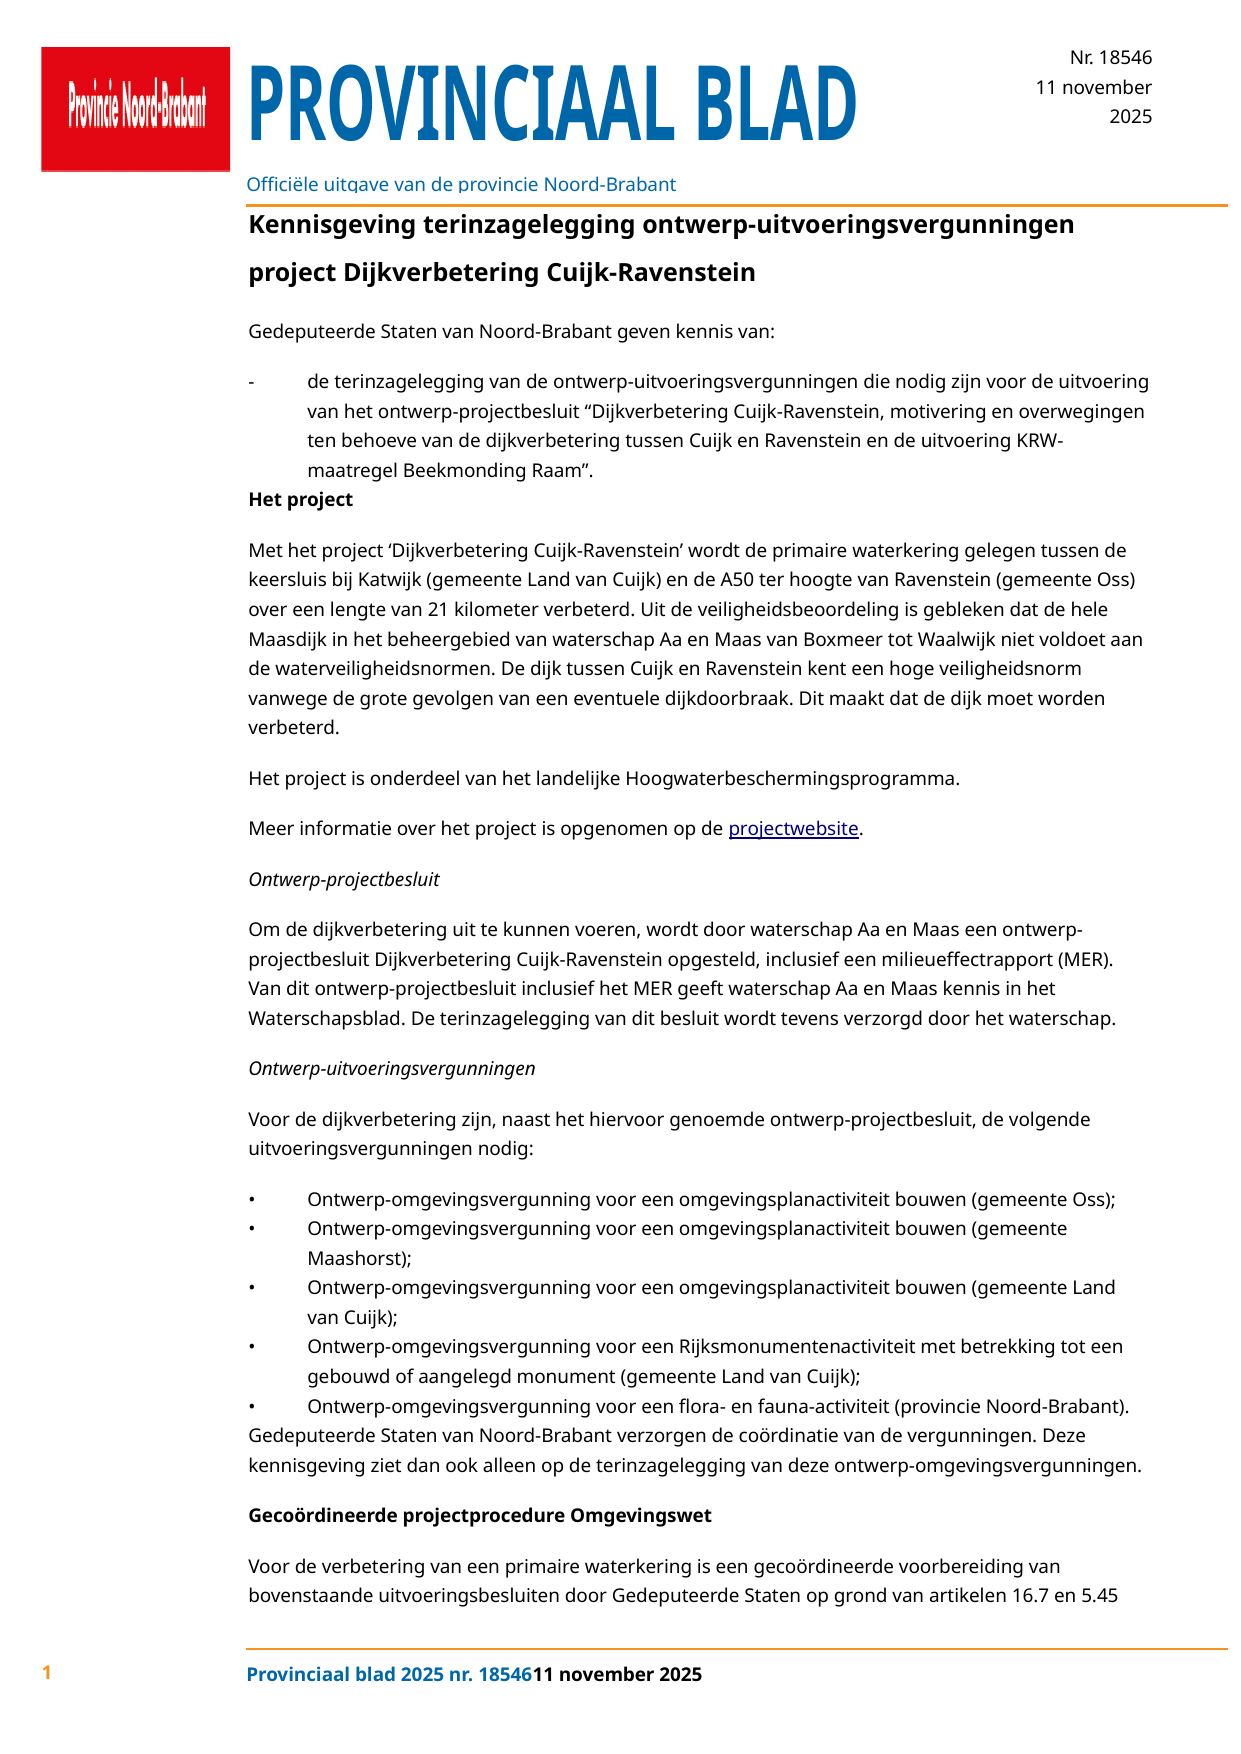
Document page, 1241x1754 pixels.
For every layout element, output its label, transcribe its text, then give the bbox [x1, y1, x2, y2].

text Om de dijkverbetering uit te kunnen voeren, wordt door waterschap Aa en Maas een ontwerp-projectbesluit Dijkverbetering Cuijk-Ravenstein opgesteld, inclusief een milieueffectrapport (MER). Van dit ontwerp-projectbesluit inclusief het MER geeft waterschap Aa en Maas kennis in het Waterschapsblad. De terinzagelegging van dit besluit wordt tevens verzorgd door het waterschap. [248, 916, 1152, 1031]
text Voor de dijkverbetering zijn, naast het hiervoor genoemde ontwerp-projectbesluit, de volgende uitvoeringsvergunningen nodig: [248, 1106, 1152, 1161]
text Ontwerp-uitvoeringsvergunningen [248, 1055, 1152, 1081]
text Gecoördineerde projectprocedure Omgevingswet [248, 1502, 1152, 1528]
list de terinzagelegging van de ontwerp-uitvoeringsvergunningen die nodig zijn voor de uitvoering van het ontwerp-projectbesluit “Dijkverbetering Cuijk-Ravenstein, motivering en overwegingen ten behoeve van de dijkverbetering tussen Cuijk en Ravenstein en de uitvoering KRW-maatregel Beekmonding Raam”. [248, 368, 1152, 483]
text Gedeputeerde Staten van Noord-Brabant verzorgen de coördinatie van de vergunningen. Deze kennisgeving ziet dan ook alleen op de terinzagelegging van deze ontwerp-omgevingsvergunningen. [248, 1422, 1152, 1478]
list Ontwerp-omgevingsvergunning voor een omgevingsplanactiviteit bouwen (gemeente Land van Cuijk); [248, 1274, 1152, 1330]
text Met het project ‘Dijkverbetering Cuijk-Ravenstein’ wordt de primaire waterkering gelegen tussen de keersluis bij Katwijk (gemeente Land van Cuijk) en de A50 ter hoogte van Ravenstein (gemeente Oss) over een lengte van 21 kilometer verbeterd. Uit de veiligheidsbeoordeling is gebleken dat de hele Maasdijk in het beheergebied van waterschap Aa en Maas van Boxmeer tot Waalwijk niet voldoet aan de waterveiligheidsnormen. De dijk tussen Cuijk en Ravenstein kent een hoge veiligheidsnorm vanwege de grote gevolgen van een eventuele dijkdoorbraak. Dit maakt dat de dijk moet worden verbeterd. [248, 537, 1152, 740]
text Het project is onderdeel van het landelijke Hoogwaterbeschermingsprogramma. [248, 765, 1152, 791]
text Gedeputeerde Staten van Noord-Brabant geven kennis van: [248, 318, 1152, 344]
list Ontwerp-omgevingsvergunning voor een omgevingsplanactiviteit bouwen (gemeente Oss); [248, 1186, 1152, 1212]
text Meer informatie over het project is opgenomen op de projectwebsite. [248, 815, 1152, 841]
text Voor de verbetering van een primaire waterkering is een gecoördineerde voorbereiding van bovenstaande uitvoeringsbesluiten door Gedeputeerde Staten op grond van artikelen 16.7 en 5.45 [248, 1553, 1152, 1608]
text Ontwerp-projectbesluit [248, 866, 1152, 892]
picture [41, 47, 231, 172]
text Kennisgeving terinzagelegging ontwerp-uitvoeringsvergunningen project Dijkverbetering Cuijk-Ravenstein [248, 207, 1152, 288]
list Ontwerp-omgevingsvergunning voor een omgevingsplanactiviteit bouwen (gemeente Maashorst); [248, 1215, 1152, 1271]
list Ontwerp-omgevingsvergunning voor een flora- en fauna-activiteit (provincie Noord-Brabant). [248, 1393, 1152, 1419]
text Het project [248, 487, 1152, 512]
list Ontwerp-omgevingsvergunning voor een Rijksmonumentenactiviteit met betrekking tot een gebouwd of aangelegd monument (gemeente Land van Cuijk); [248, 1334, 1152, 1389]
